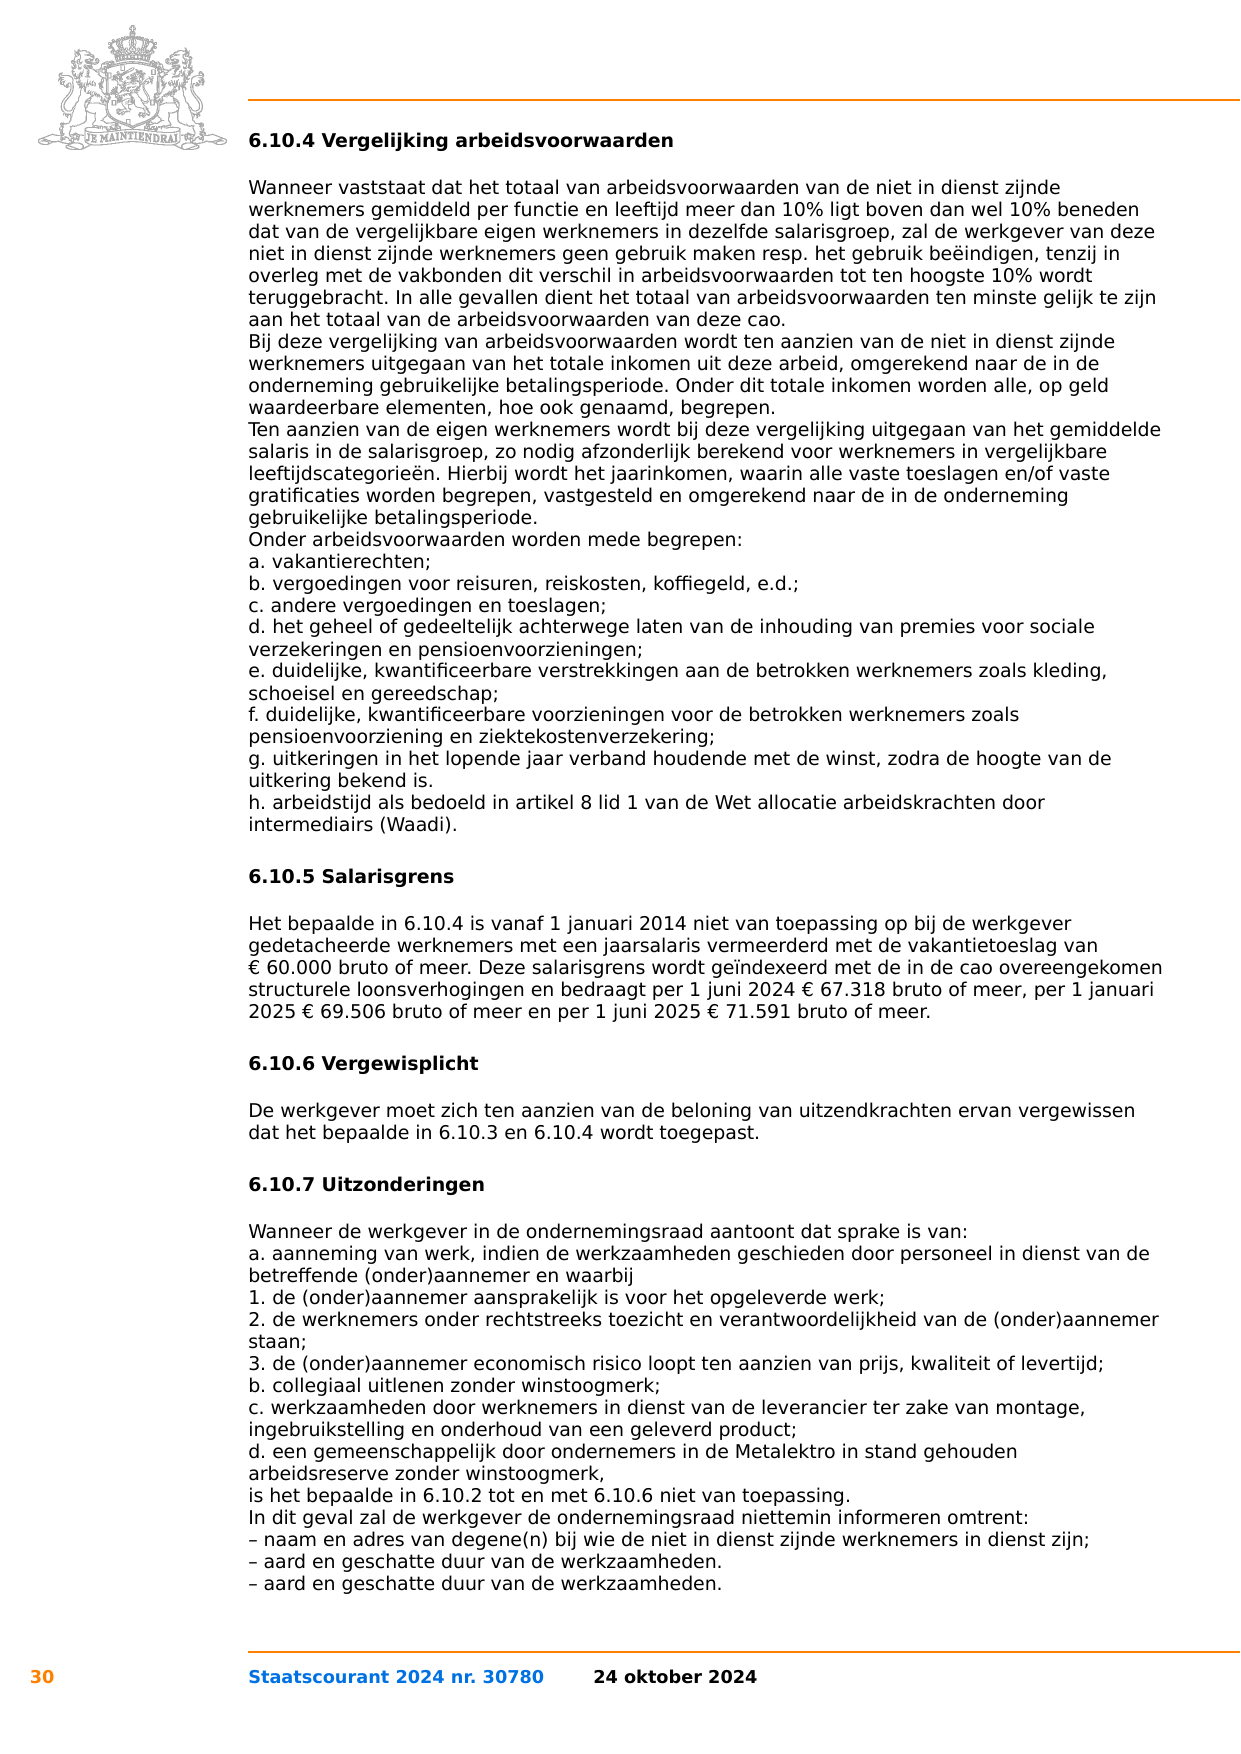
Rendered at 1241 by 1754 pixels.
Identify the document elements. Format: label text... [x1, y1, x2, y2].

text – aard en geschatte duur van de werkzaamheden. [248, 1573, 1163, 1595]
picture [38, 25, 227, 150]
text g. uitkeringen in het lopende jaar verband houdende met de winst, zodra de hoogte van de uitkering bekend is. [248, 748, 1163, 792]
text 2. de werknemers onder rechtstreeks toezicht en verantwoordelijkheid van de (onder)aannemer staan; [248, 1309, 1163, 1353]
text Onder arbeidsvoorwaarden worden mede begrepen: [248, 528, 1163, 551]
text Ten aanzien van de eigen werknemers wordt bij deze vergelijking uitgegaan van het gemiddelde salaris in de salarisgroep, zo nodig afzonderlijk berekend voor werknemers in vergelijkbare leeftijdscategorieën. Hierbij wordt het jaarinkomen, waarin alle vaste toeslagen en/of vaste gratificaties worden begrepen, vastgesteld en omgerekend naar de in de onderneming gebruikelijke betalingsperiode. [248, 419, 1163, 528]
text In dit geval zal de werkgever de ondernemingsraad niettemin informeren omtrent: [248, 1507, 1163, 1529]
text d. het geheel of gedeeltelijk achterwege laten van de inhouding van premies voor sociale verzekeringen en pensioenvoorzieningen; [248, 616, 1163, 660]
text Bij deze vergelijking van arbeidsvoorwaarden wordt ten aanzien van de niet in dienst zijnde werknemers uitgegaan van het totale inkomen uit deze arbeid, omgerekend naar de in de onderneming gebruikelijke betalingsperiode. Onder dit totale inkomen worden alle, op geld waardeerbare elementen, hoe ook genaamd, begrepen. [248, 331, 1163, 419]
text b. vergoedingen voor reisuren, reiskosten, koffiegeld, e.d.; [248, 572, 1163, 594]
text Het bepaalde in 6.10.4 is vanaf 1 januari 2014 niet van toepassing op bij de werkgever gedetacheerde werknemers met een jaarsalaris vermeerderd met de vakantietoeslag van € 60.000 bruto of meer. Deze salarisgrens wordt geïndexeerd met de in de cao overeengekomen structurele loonsverhogingen en bedraagt per 1 juni 2024 € 67.318 bruto of meer, per 1 januari 2025 € 69.506 bruto of meer en per 1 juni 2025 € 71.591 bruto of meer. [248, 913, 1163, 1023]
text c. werkzaamheden door werknemers in dienst van de leverancier ter zake van montage, ingebruikstelling en onderhoud van een geleverd product; [248, 1397, 1163, 1441]
subtitle 6.10.6 Vergewisplicht [248, 1053, 1163, 1075]
subtitle 6.10.4 Vergelijking arbeidsvoorwaarden [248, 130, 1163, 152]
text De werkgever moet zich ten aanzien van de beloning van uitzendkrachten ervan vergewissen dat het bepaalde in 6.10.3 en 6.10.4 wordt toegepast. [248, 1100, 1163, 1144]
text 1. de (onder)aannemer aansprakelijk is voor het opgeleverde werk; [248, 1287, 1163, 1309]
text 3. de (onder)aannemer economisch risico loopt ten aanzien van prijs, kwaliteit of levertijd; [248, 1353, 1163, 1375]
subtitle 6.10.7 Uitzonderingen [248, 1174, 1163, 1196]
text h. arbeidstijd als bedoeld in artikel 8 lid 1 van de Wet allocatie arbeidskrachten door intermediairs (Waadi). [248, 792, 1163, 836]
text is het bepaalde in 6.10.2 tot en met 6.10.6 niet van toepassing. [248, 1485, 1163, 1507]
text a. aanneming van werk, indien de werkzaamheden geschieden door personeel in dienst van de betreffende (onder)aannemer en waarbij [248, 1243, 1163, 1287]
text Wanneer de werkgever in de ondernemingsraad aantoont dat sprake is van: [248, 1221, 1163, 1243]
text d. een gemeenschappelijk door ondernemers in de Metalektro in stand gehouden arbeidsreserve zonder winstoogmerk, [248, 1441, 1163, 1485]
text – naam en adres van degene(n) bij wie de niet in dienst zijnde werknemers in dienst zijn; [248, 1529, 1163, 1551]
text e. duidelijke, kwantificeerbare verstrekkingen aan de betrokken werknemers zoals kleding, schoeisel en gereedschap; [248, 660, 1163, 704]
subtitle 6.10.5 Salarisgrens [248, 866, 1163, 888]
text f. duidelijke, kwantificeerbare voorzieningen voor de betrokken werknemers zoals pensioenvoorziening en ziektekostenverzekering; [248, 704, 1163, 748]
text – aard en geschatte duur van de werkzaamheden. [248, 1551, 1163, 1573]
text b. collegiaal uitlenen zonder winstoogmerk; [248, 1375, 1163, 1397]
text Wanneer vaststaat dat het totaal van arbeidsvoorwaarden van de niet in dienst zijnde werknemers gemiddeld per functie en leeftijd meer dan 10% ligt boven dan wel 10% beneden dat van de vergelijkbare eigen werknemers in dezelfde salarisgroep, zal de werkgever van deze niet in dienst zijnde werknemers geen gebruik maken resp. het gebruik beëindigen, tenzij in overleg met de vakbonden dit verschil in arbeidsvoorwaarden tot ten hoogste 10% wordt teruggebracht. In alle gevallen dient het totaal van arbeidsvoorwaarden ten minste gelijk te zijn aan het totaal van de arbeidsvoorwaarden van deze cao. [248, 177, 1163, 331]
text a. vakantierechten; [248, 551, 1163, 572]
text c. andere vergoedingen en toeslagen; [248, 594, 1163, 616]
